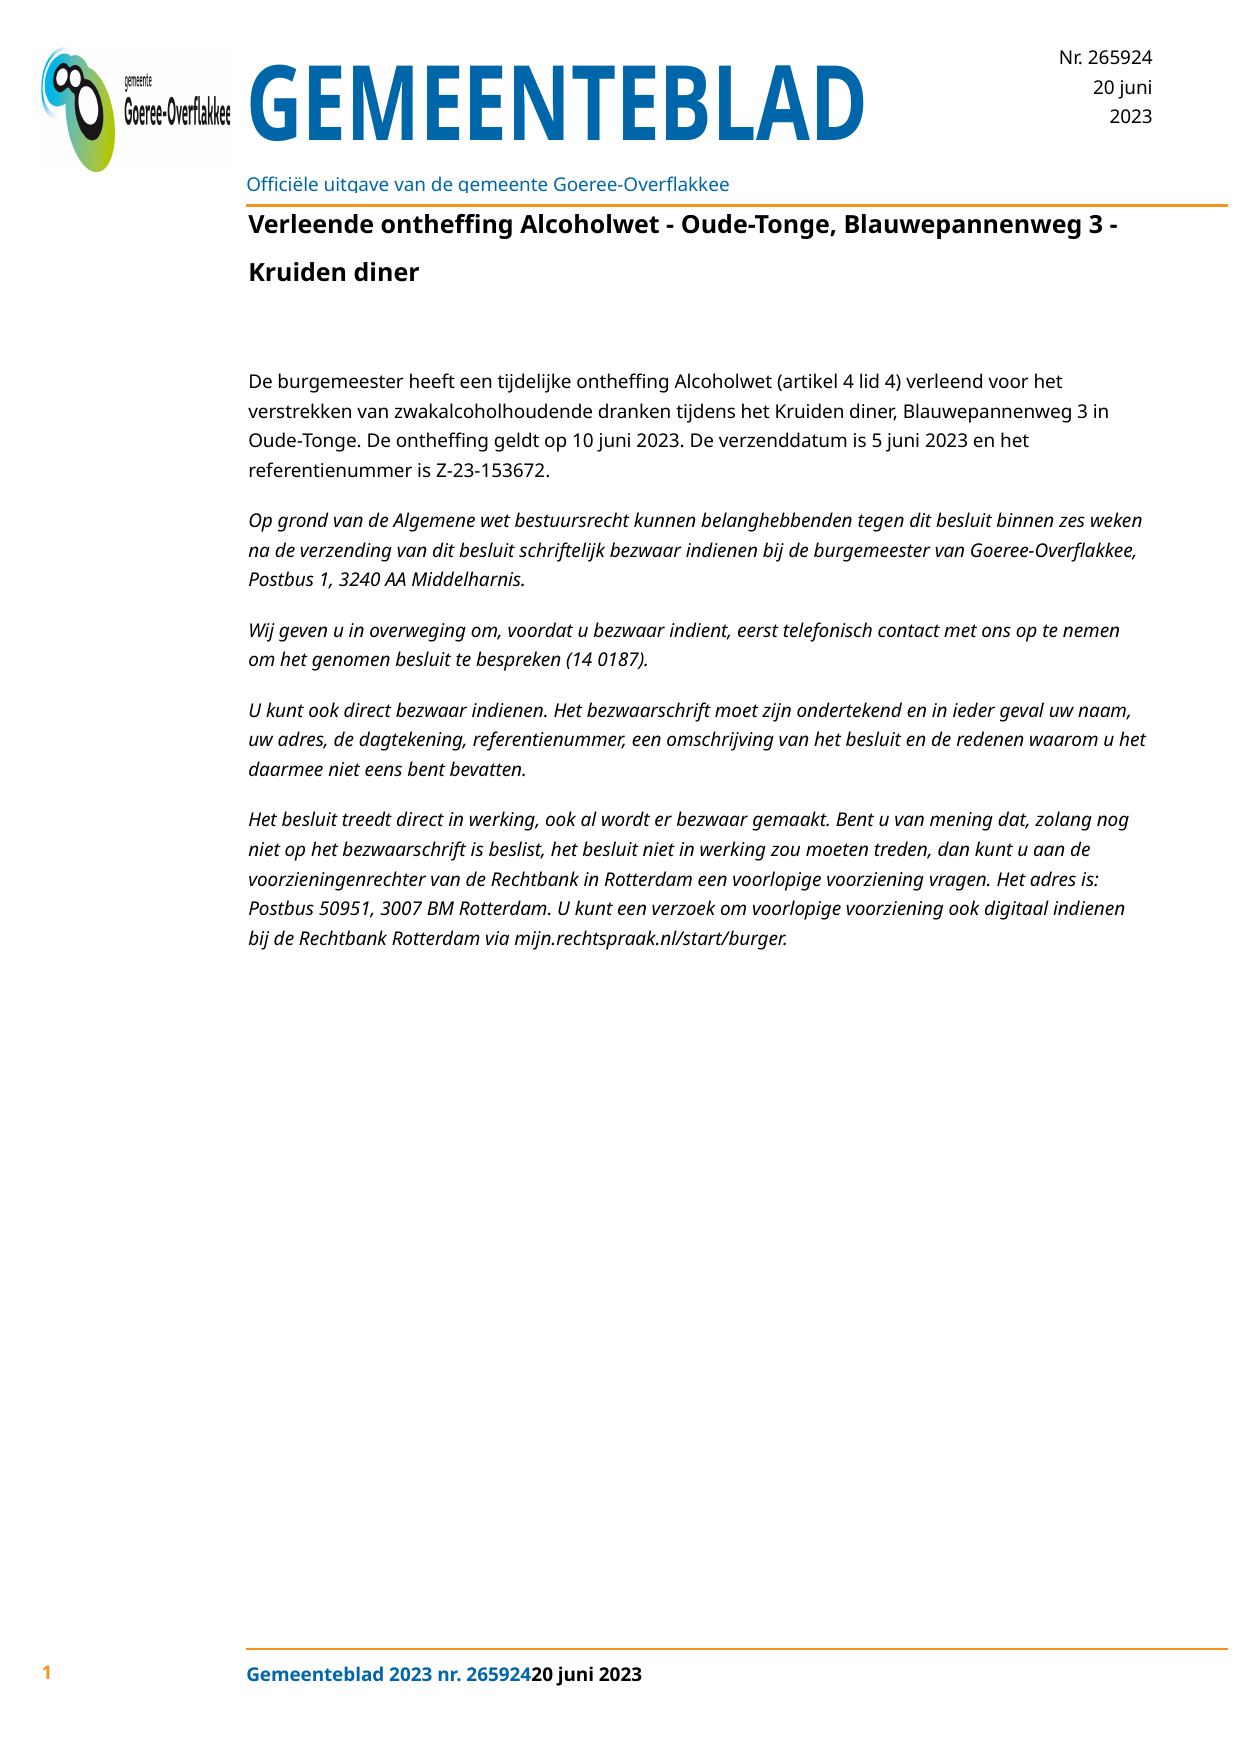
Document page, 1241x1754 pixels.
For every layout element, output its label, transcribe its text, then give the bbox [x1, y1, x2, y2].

text U kunt ook direct bezwaar indienen. Het bezwaarschrift moet zijn ondertekend en in ieder geval uw naam, uw adres, de dagtekening, referentienummer, een omschrijving van het besluit en de redenen waarom u het daarmee niet eens bent bevatten. [248, 697, 1152, 782]
text Op grond van de Algemene wet bestuursrecht kunnen belanghebbenden tegen dit besluit binnen zes weken na de verzending van dit besluit schriftelijk bezwaar indienen bij de burgemeester van Goeree-Overflakkee, Postbus 1, 3240 AA Middelharnis. [248, 507, 1152, 592]
text Verleende ontheffing Alcoholwet - Oude-Tonge, Blauwepannenweg 3 - Kruiden diner [248, 207, 1152, 288]
text De burgemeester heeft een tijdelijke ontheffing Alcoholwet (artikel 4 lid 4) verleend voor het verstrekken van zwakalcoholhoudende dranken tijdens het Kruiden diner, Blauwepannenweg 3 in Oude-Tonge. De ontheffing geldt op 10 juni 2023. De verzenddatum is 5 juni 2023 en het referentienummer is Z-23-153672. [248, 368, 1152, 483]
picture [41, 47, 231, 172]
text Wij geven u in overweging om, voordat u bezwaar indient, eerst telefonisch contact met ons op te nemen om het genomen besluit te bespreken (14 0187). [248, 617, 1152, 672]
text Het besluit treedt direct in werking, ook al wordt er bezwaar gemaakt. Bent u van mening dat, zolang nog niet op het bezwaarschrift is beslist, het besluit niet in werking zou moeten treden, dan kunt u aan de voorzieningenrechter van de Rechtbank in Rotterdam een voorlopige voorziening vragen. Het adres is: Postbus 50951, 3007 BM Rotterdam. U kunt een verzoek om voorlopige voorziening ook digitaal indienen bij de Rechtbank Rotterdam via mijn.rechtspraak.nl/start/burger. [248, 807, 1152, 951]
